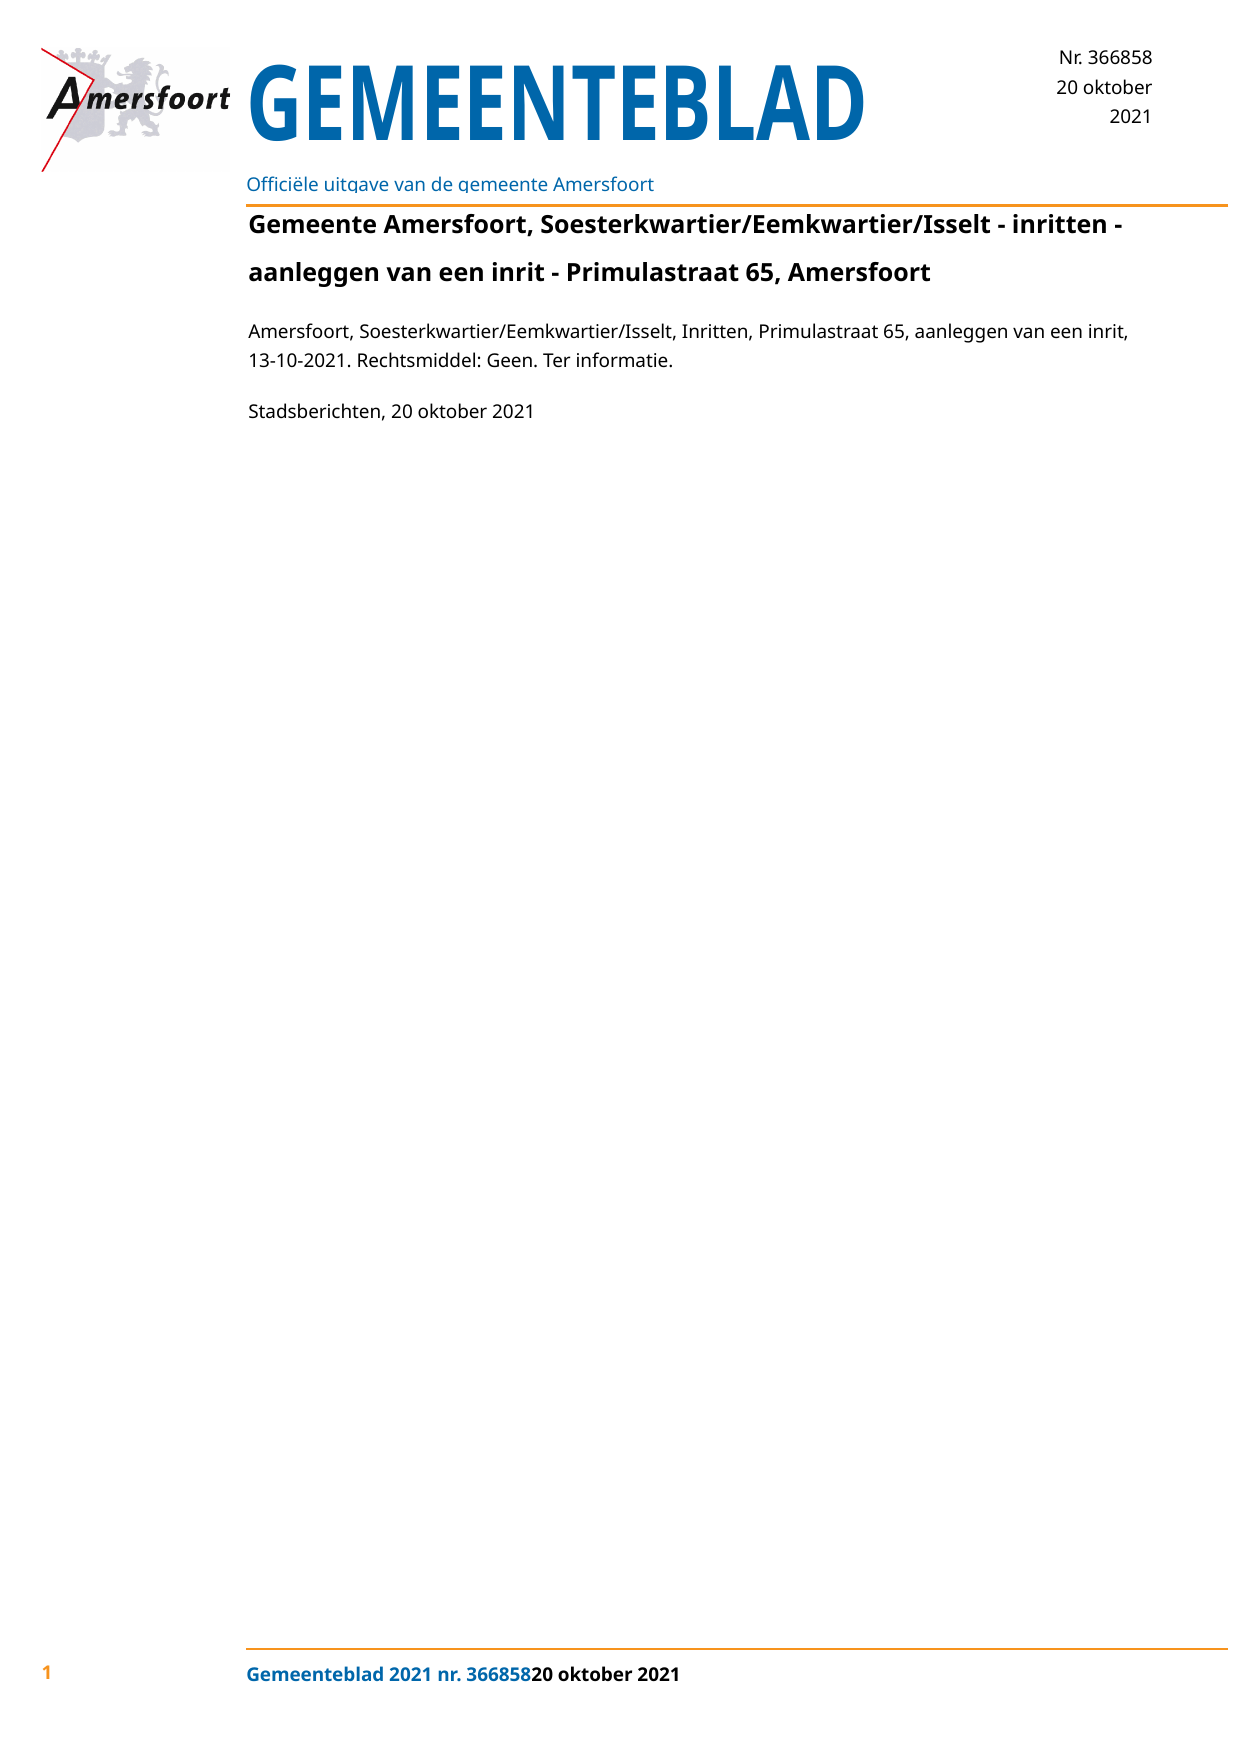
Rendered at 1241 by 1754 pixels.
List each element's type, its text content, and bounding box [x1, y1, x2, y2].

picture [41, 47, 231, 172]
text Amersfoort, Soesterkwartier/Eemkwartier/Isselt, Inritten, Primulastraat 65, aanleggen van een inrit, 13-10-2021. Rechtsmiddel: Geen. Ter informatie. [248, 318, 1152, 373]
text Gemeente Amersfoort, Soesterkwartier/Eemkwartier/Isselt - inritten - aanleggen van een inrit - Primulastraat 65, Amersfoort [248, 207, 1152, 288]
text Stadsberichten, 20 oktober 2021 [248, 398, 1152, 424]
